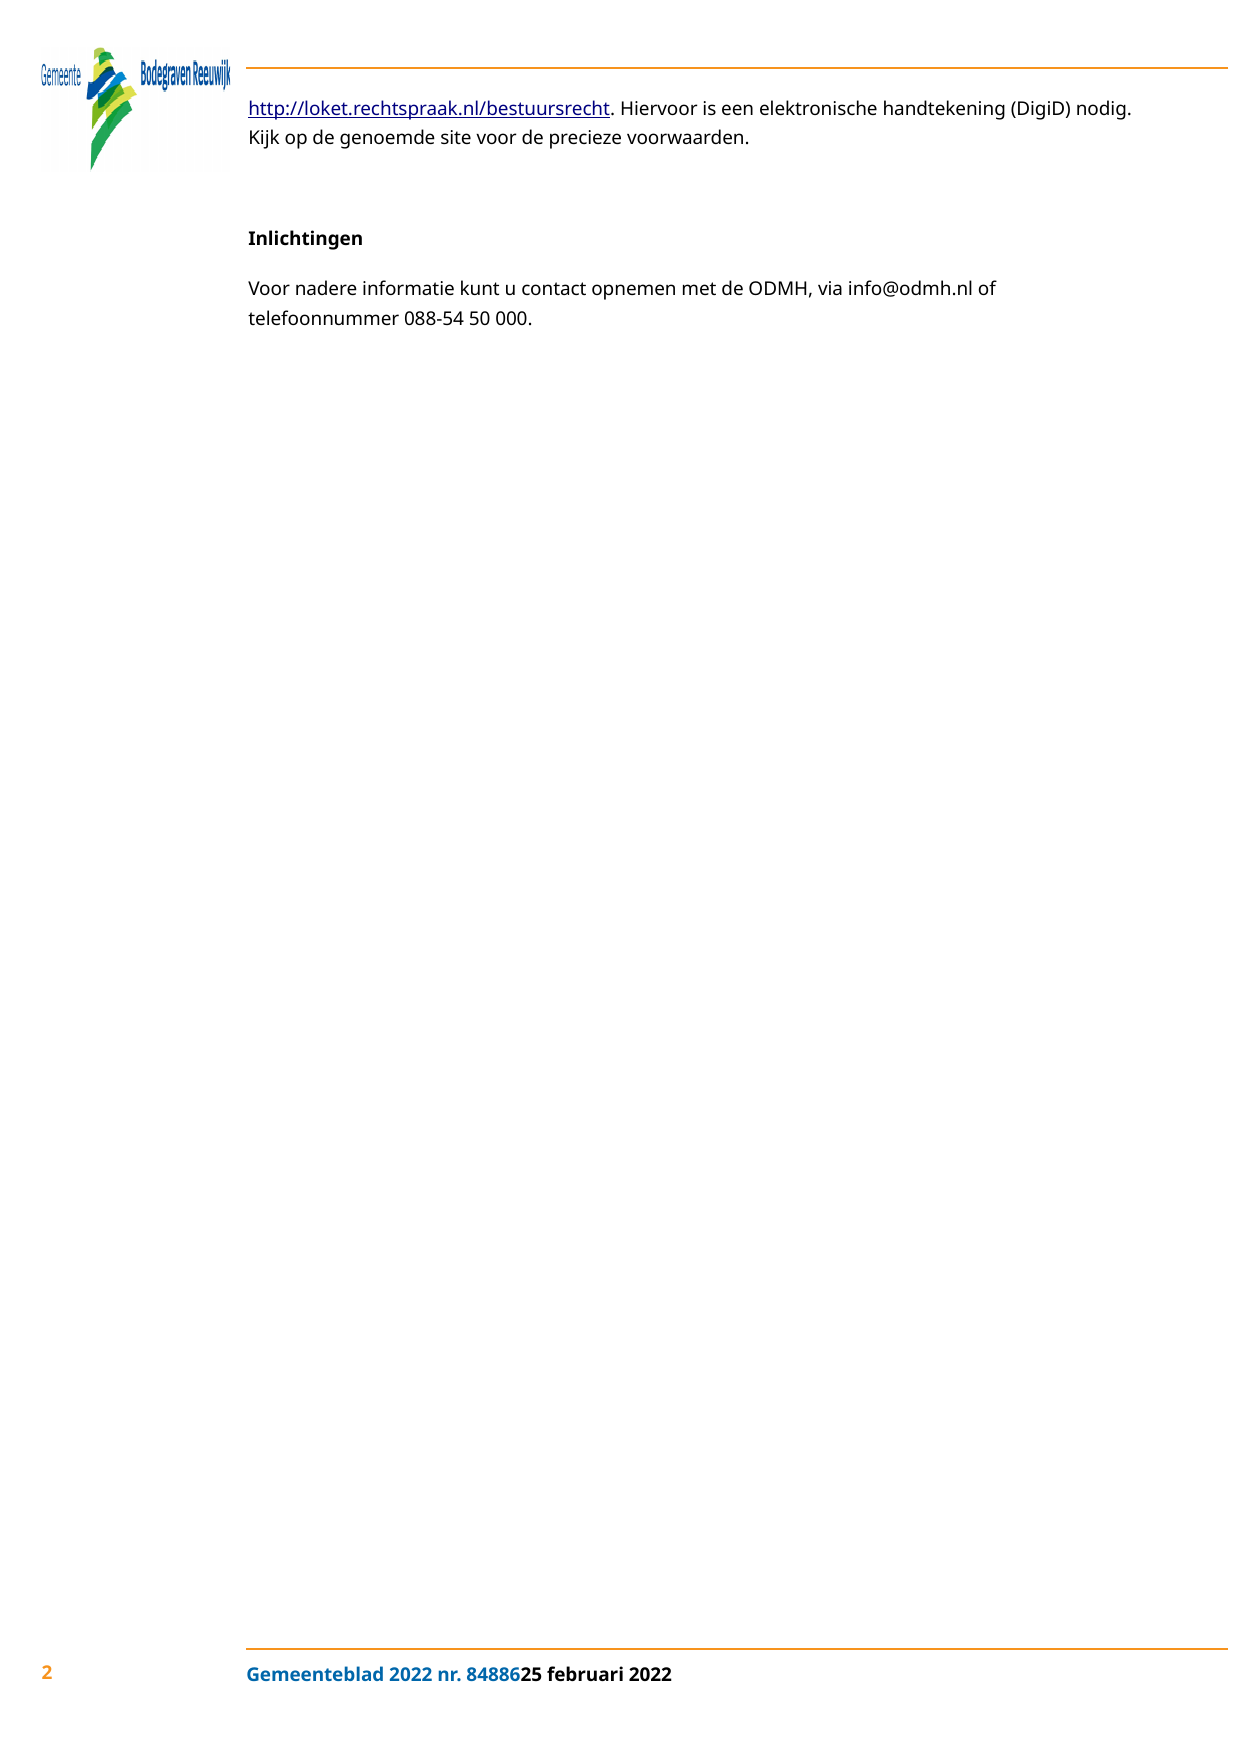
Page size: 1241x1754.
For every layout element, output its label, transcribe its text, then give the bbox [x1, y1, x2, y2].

text Inlichtingen [248, 225, 1152, 251]
text Voor nadere informatie kunt u contact opnemen met de ODMH, via info@odmh.nl of telefoonnummer 088-54 50 000. [248, 276, 1152, 331]
picture [41, 47, 231, 172]
text http://loket.rechtspraak.nl/bestuursrecht. Hiervoor is een elektronische handtekening (DigiD) nodig. Kijk op de genoemde site voor de precieze voorwaarden. [248, 95, 1152, 150]
